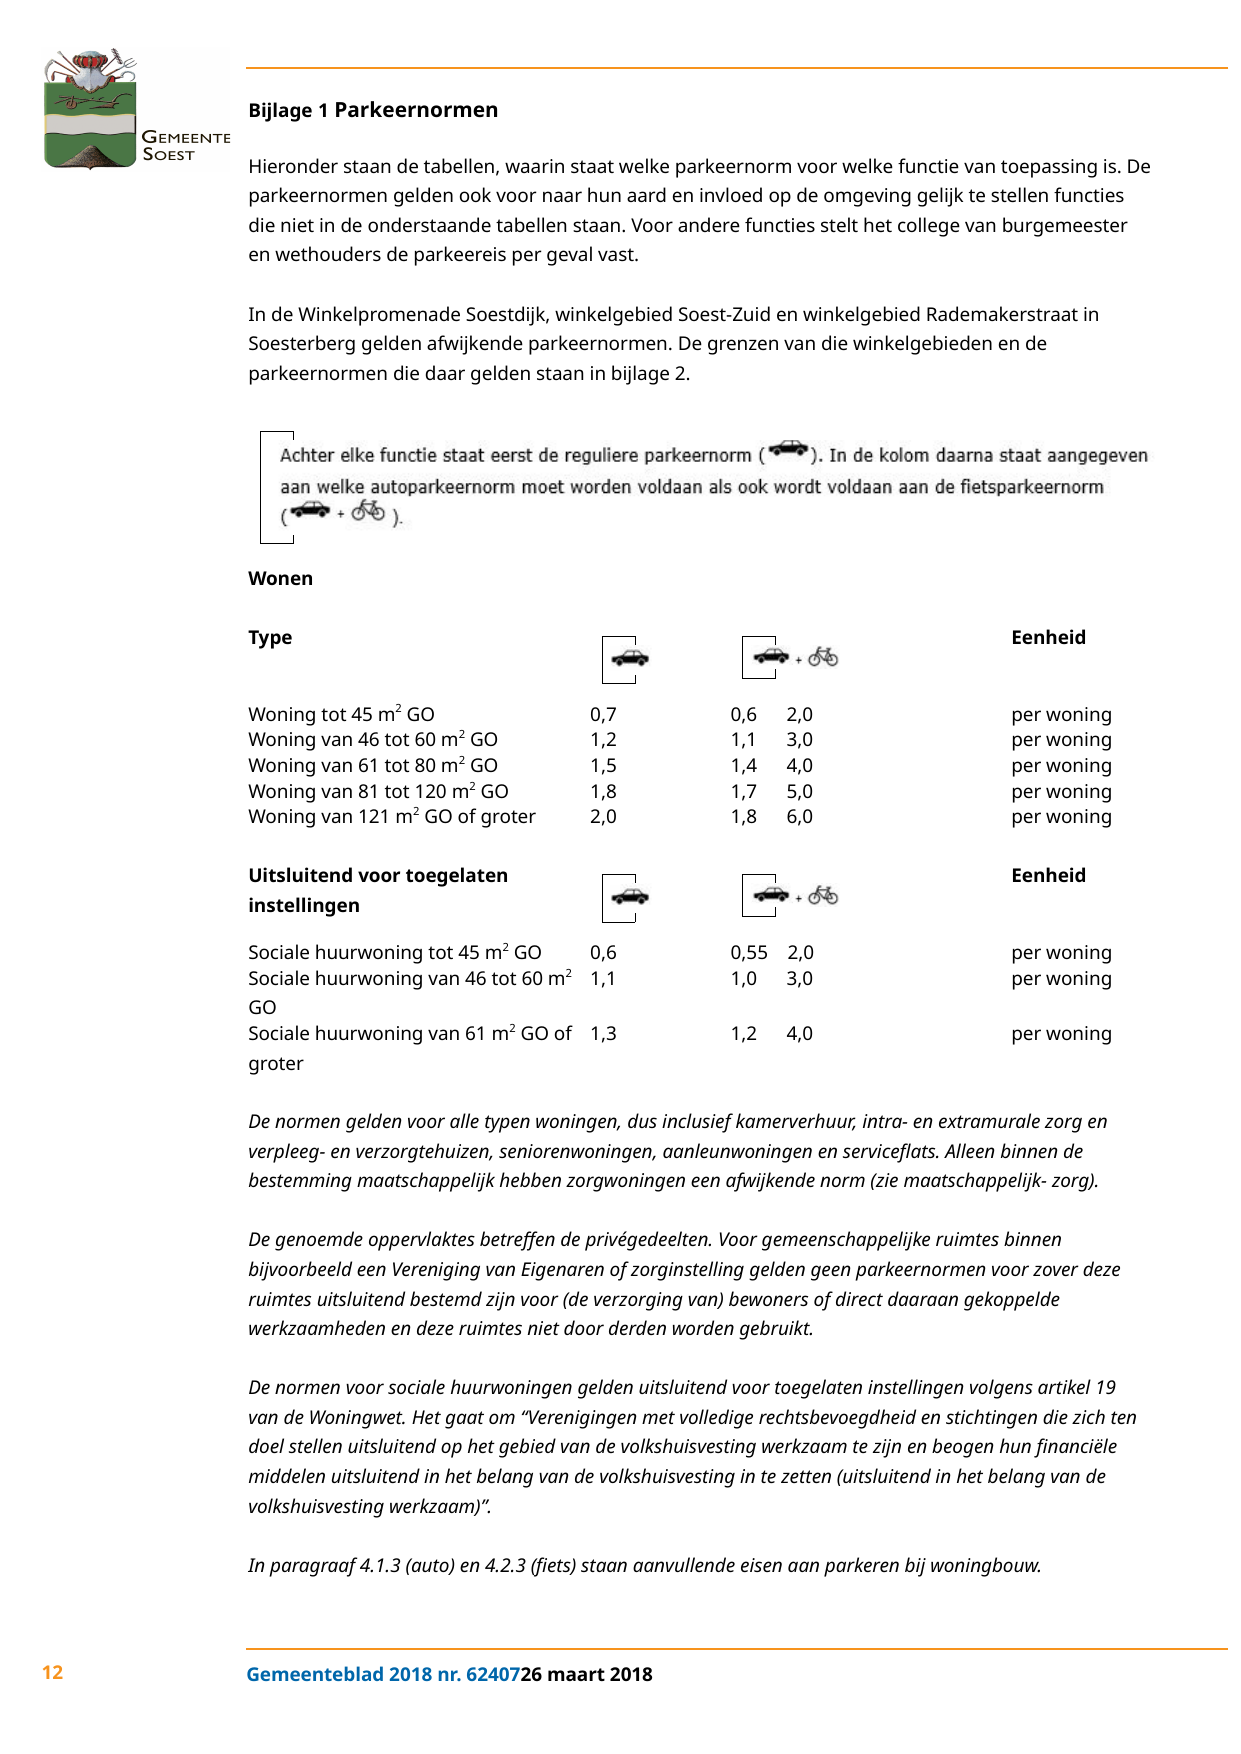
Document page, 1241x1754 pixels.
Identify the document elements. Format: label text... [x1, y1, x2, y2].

table_cell per woning [1011, 939, 1152, 965]
picture [610, 645, 653, 675]
text Wonen [248, 565, 1152, 591]
table_cell Woning tot 45 m2 GO [248, 701, 590, 727]
table_header [590, 624, 730, 701]
table_cell per woning [1011, 804, 1152, 829]
table_header [590, 863, 730, 939]
table_cell 1,2 [590, 727, 730, 752]
table_cell 0,55 2,0 [730, 939, 1011, 965]
table_cell per woning [1011, 778, 1152, 804]
table_cell 0,6 2,0 [730, 701, 1011, 727]
text In de Winkelpromenade Soestdijk, winkelgebied Soest-Zuid en winkelgebied Rademakerstraat in Soesterberg gelden afwijkende parkeernormen. De grenzen van die winkelgebieden en de parkeernormen die daar gelden staan in bijlage 2. [248, 301, 1152, 386]
table_cell 1,0 3,0 [730, 965, 1011, 1020]
table_cell per woning [1011, 701, 1152, 727]
table_cell 1,3 [590, 1020, 730, 1076]
picture [610, 883, 653, 913]
table_cell Woning van 61 tot 80 m2 GO [248, 752, 590, 778]
table_cell 1,8 [590, 778, 730, 804]
table_cell Woning van 46 tot 60 m2 GO [248, 727, 590, 752]
table_header Uitsluitend voor toegelaten instellingen [248, 863, 590, 939]
table_header Eenheid [1011, 863, 1152, 939]
picture [751, 883, 840, 907]
text Hieronder staan de tabellen, waarin staat welke parkeernorm voor welke functie van toepassing is. De parkeernormen gelden ook voor naar hun aard en invloed op de omgeving gelijk te stellen functies die niet in de onderstaande tabellen staan. Voor andere functies stelt het college van burgemeester en wethouders de parkeereis per geval vast. [248, 153, 1152, 267]
table_cell 0,7 [590, 701, 730, 727]
table_cell Sociale huurwoning tot 45 m2 GO [248, 939, 590, 965]
table_header Type [248, 624, 590, 701]
table_cell 1,5 [590, 752, 730, 778]
table_cell 1,2 4,0 [730, 1020, 1011, 1076]
table_cell 0,6 [590, 939, 730, 965]
text De genoemde oppervlaktes betreffen de privégedeelten. Voor gemeenschappelijke ruimtes binnen bijvoorbeeld een Vereniging van Eigenaren of zorginstelling gelden geen parkeernormen voor zover deze ruimtes uitsluitend bestemd zijn voor (de verzorging van) bewoners of direct daaraan gekoppelde werkzaamheden en deze ruimtes niet door derden worden gebruikt. [248, 1227, 1152, 1341]
table_cell 2,0 [590, 804, 730, 829]
table_cell Sociale huurwoning van 61 m2 GO of groter [248, 1020, 590, 1076]
text De normen gelden voor alle typen woningen, dus inclusief kamerverhuur, intra- en extramurale zorg en verpleeg- en verzorgtehuizen, seniorenwoningen, aanleunwoningen en serviceflats. Alleen binnen de bestemming maatschappelijk hebben zorgwoningen een afwijkende norm (zie maatschappelijk- zorg). [248, 1108, 1152, 1193]
table_cell per woning [1011, 727, 1152, 752]
table_cell 1,1 3,0 [730, 727, 1011, 752]
table_cell 1,1 [590, 965, 730, 1020]
table_cell per woning [1011, 752, 1152, 778]
table_header [730, 624, 1011, 668]
table_cell per woning [1011, 965, 1152, 1020]
table_cell 1,7 5,0 [730, 778, 1011, 804]
table_header [743, 669, 775, 678]
table_cell 1,8 6,0 [730, 804, 1011, 829]
table_header [730, 863, 1011, 939]
table_header Eenheid [1011, 624, 1152, 701]
text De normen voor sociale huurwoningen gelden uitsluitend voor toegelaten instellingen volgens artikel 19 van de Woningwet. Het gaat om “Verenigingen met volledige rechtsbevoegdheid en stichtingen die zich ten doel stellen uitsluitend op het gebied van de volkshuisvesting werkzaam te zijn en beogen hun financiële middelen uitsluitend in het belang van de volkshuisvesting in te zetten (uitsluitend in het belang van de volkshuisvesting werkzaam)”. [248, 1374, 1152, 1519]
picture [268, 440, 1155, 535]
table_header [743, 637, 775, 668]
picture [751, 645, 840, 669]
picture [41, 47, 231, 172]
table_cell Woning van 81 tot 120 m2 GO [248, 778, 590, 804]
table_cell Woning van 121 m2 GO of groter [248, 804, 590, 829]
table_cell per woning [1011, 1020, 1152, 1076]
table_cell Sociale huurwoning van 46 tot 60 m2 GO [248, 965, 590, 1020]
table_cell 1,4 4,0 [730, 752, 1011, 778]
text In paragraaf 4.1.3 (auto) en 4.2.3 (fiets) staan aanvullende eisen aan parkeren bij woningbouw. [248, 1552, 1152, 1578]
text Bijlage 1 Parkeernormen [248, 95, 1152, 123]
table_header [730, 669, 1011, 701]
